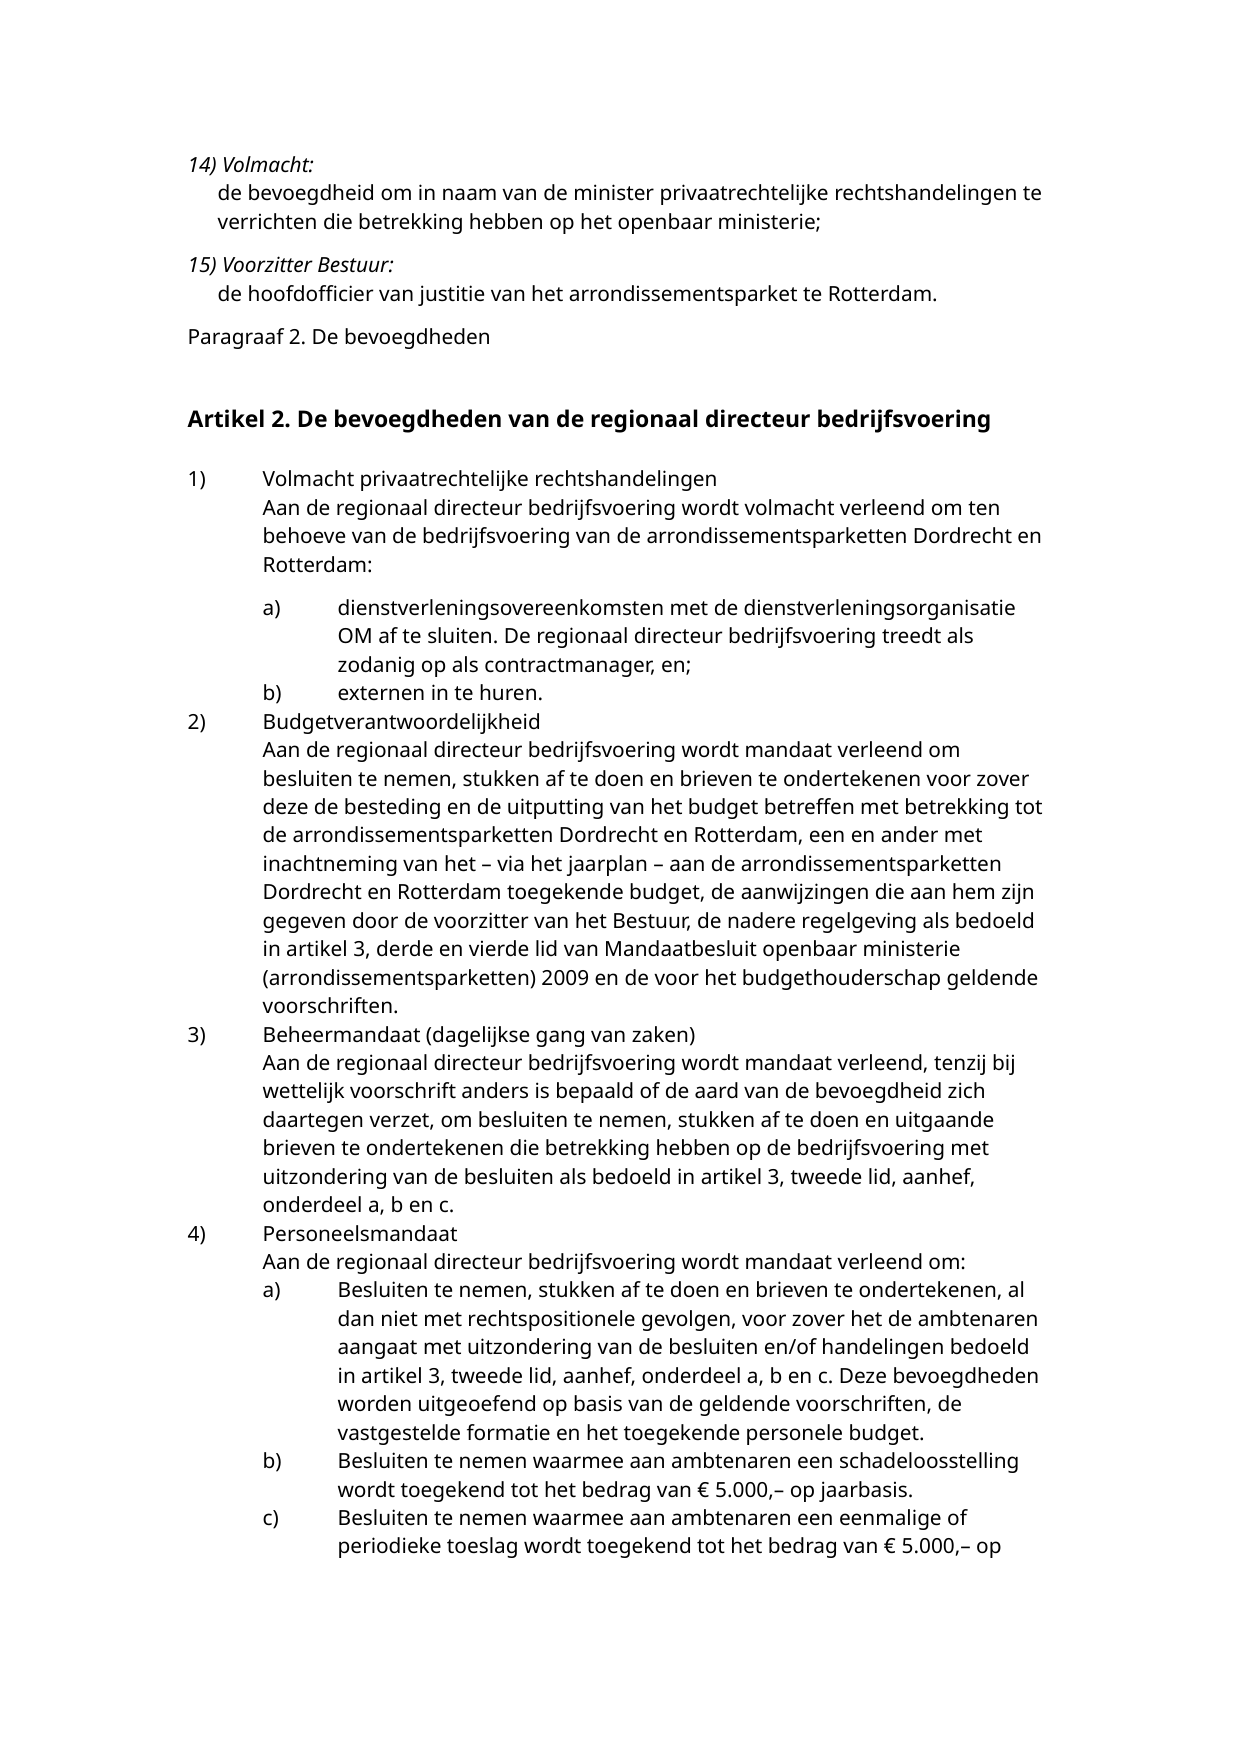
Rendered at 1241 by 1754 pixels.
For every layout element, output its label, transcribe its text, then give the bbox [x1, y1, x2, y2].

list Aan de regionaal directeur bedrijfsvoering wordt mandaat verleend, tenzij bij wettelijk voorschrift anders is bepaald of de aard van de bevoegdheid zich daartegen verzet, om besluiten te nemen, stukken af te doen en uitgaande brieven te ondertekenen die betrekking hebben op de bedrijfsvoering met uitzondering van de besluiten als bedoeld in artikel 3, tweede lid, aanhef, onderdeel a, b en c. [187, 1048, 1053, 1219]
text de hoofdofficier van justitie van het arrondissementsparket te Rotterdam. [217, 279, 1053, 307]
list Aan de regionaal directeur bedrijfsvoering wordt volmacht verleend om ten behoeve van de bedrijfsvoering van de arrondissementsparketten Dordrecht en Rotterdam: [187, 493, 1053, 578]
subtitle Paragraaf 2. De bevoegdheden [187, 322, 1053, 351]
list Volmacht privaatrechtelijke rechtshandelingen [187, 464, 1053, 493]
subtitle Artikel 2. De bevoegdheden van de regionaal directeur bedrijfsvoering [187, 403, 1053, 434]
list Besluiten te nemen waarmee aan ambtenaren een eenmalige of periodieke toeslag wordt toegekend tot het bedrag van € 5.000,– op [262, 1503, 1053, 1560]
list externen in te huren. [262, 678, 1053, 707]
list Besluiten te nemen, stukken af te doen en brieven te ondertekenen, al dan niet met rechtspositionele gevolgen, voor zover het de ambtenaren aangaat met uitzondering van de besluiten en/of handelingen bedoeld in artikel 3, tweede lid, aanhef, onderdeel a, b en c. Deze bevoegdheden worden uitgeoefend op basis van de geldende voorschriften, de vastgestelde formatie en het toegekende personele budget. [262, 1276, 1053, 1446]
list Budgetverantwoordelijkheid [187, 707, 1053, 735]
text 14) Volmacht: [187, 150, 1053, 178]
list dienstverleningsovereenkomsten met de dienstverleningsorganisatie OM af te sluiten. De regionaal directeur bedrijfsvoering treedt als zodanig op als contractmanager, en; [262, 593, 1053, 678]
list Aan de regionaal directeur bedrijfsvoering wordt mandaat verleend om: [187, 1247, 1053, 1276]
list Besluiten te nemen waarmee aan ambtenaren een schadeloosstelling wordt toegekend tot het bedrag van € 5.000,– op jaarbasis. [262, 1446, 1053, 1503]
list Personeelsmandaat [187, 1219, 1053, 1247]
text 15) Voorzitter Bestuur: [187, 250, 1053, 279]
list Aan de regionaal directeur bedrijfsvoering wordt mandaat verleend om besluiten te nemen, stukken af te doen en brieven te ondertekenen voor zover deze de besteding en de uitputting van het budget betreffen met betrekking tot de arrondissementsparketten Dordrecht en Rotterdam, een en ander met inachtneming van het – via het jaarplan – aan de arrondissementsparketten Dordrecht en Rotterdam toegekende budget, de aanwijzingen die aan hem zijn gegeven door de voorzitter van het Bestuur, de nadere regelgeving als bedoeld in artikel 3, derde en vierde lid van Mandaatbesluit openbaar ministerie (arrondissementsparketten) 2009 en de voor het budgethouderschap geldende voorschriften. [187, 735, 1053, 1020]
text de bevoegdheid om in naam van de minister privaatrechtelijke rechtshandelingen te verrichten die betrekking hebben op het openbaar ministerie; [217, 178, 1053, 235]
list Beheermandaat (dagelijkse gang van zaken) [187, 1020, 1053, 1048]
